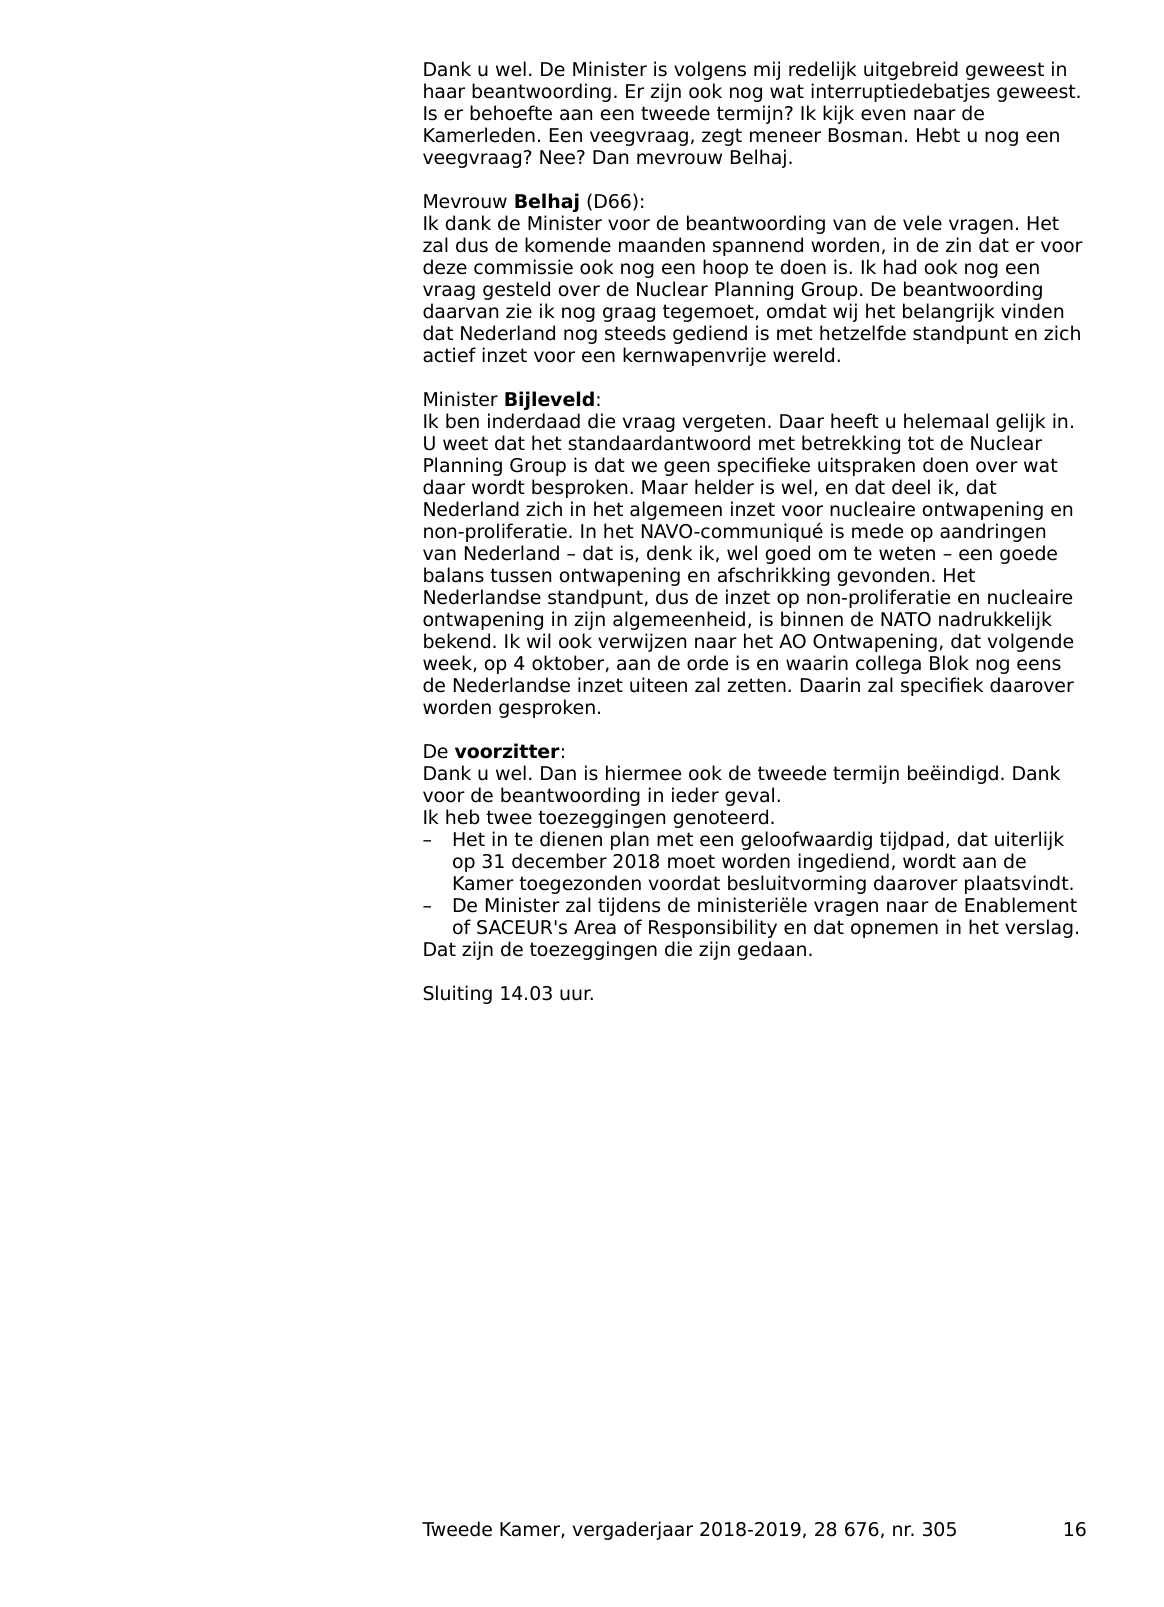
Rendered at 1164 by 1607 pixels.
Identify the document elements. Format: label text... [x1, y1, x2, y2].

text Dank u wel. Dan is hiermee ook de tweede termijn beëindigd. Dank voor de beantwoording in ieder geval. [422, 763, 1087, 807]
text Ik dank de Minister voor de beantwoording van de vele vragen. Het zal dus de komende maanden spannend worden, in de zin dat er voor deze commissie ook nog een hoop te doen is. Ik had ook nog een vraag gesteld over de Nuclear Planning Group. De beantwoording daarvan zie ik nog graag tegemoet, omdat wij het belangrijk vinden dat Nederland nog steeds gediend is met hetzelfde standpunt en zich actief inzet voor een kernwapenvrije wereld. [422, 213, 1087, 367]
text Dat zijn de toezeggingen die zijn gedaan. [422, 939, 1087, 961]
text De voorzitter: [422, 741, 1087, 763]
text – Het in te dienen plan met een geloofwaardig tijdpad, dat uiterlijk op 31 december 2018 moet worden ingediend, wordt aan de Kamer toegezonden voordat besluitvorming daarover plaatsvindt. [422, 829, 1087, 895]
text Ik heb twee toezeggingen genoteerd. [422, 807, 1087, 829]
text Dank u wel. De Minister is volgens mij redelijk uitgebreid geweest in haar beantwoording. Er zijn ook nog wat interruptiedebatjes geweest. Is er behoefte aan een tweede termijn? Ik kijk even naar de Kamerleden. Een veegvraag, zegt meneer Bosman. Hebt u nog een veegvraag? Nee? Dan mevrouw Belhaj. [422, 59, 1087, 169]
text – De Minister zal tijdens de ministeriële vragen naar de Enablement of SACEUR's Area of Responsibility en dat opnemen in het verslag. [422, 895, 1087, 939]
text Sluiting 14.03 uur. [422, 983, 1087, 1005]
text Ik ben inderdaad die vraag vergeten. Daar heeft u helemaal gelijk in. U weet dat het standaardantwoord met betrekking tot de Nuclear Planning Group is dat we geen specifieke uitspraken doen over wat daar wordt besproken. Maar helder is wel, en dat deel ik, dat Nederland zich in het algemeen inzet voor nucleaire ontwapening en non-proliferatie. In het NAVO-communiqué is mede op aandringen van Nederland – dat is, denk ik, wel goed om te weten – een goede balans tussen ontwapening en afschrikking gevonden. Het Nederlandse standpunt, dus de inzet op non-proliferatie en nucleaire ontwapening in zijn algemeenheid, is binnen de NATO nadrukkelijk bekend. Ik wil ook verwijzen naar het AO Ontwapening, dat volgende week, op 4 oktober, aan de orde is en waarin collega Blok nog eens de Nederlandse inzet uiteen zal zetten. Daarin zal specifiek daarover worden gesproken. [422, 411, 1087, 719]
text Minister Bijleveld: [422, 389, 1087, 411]
text Mevrouw Belhaj (D66): [422, 191, 1087, 213]
